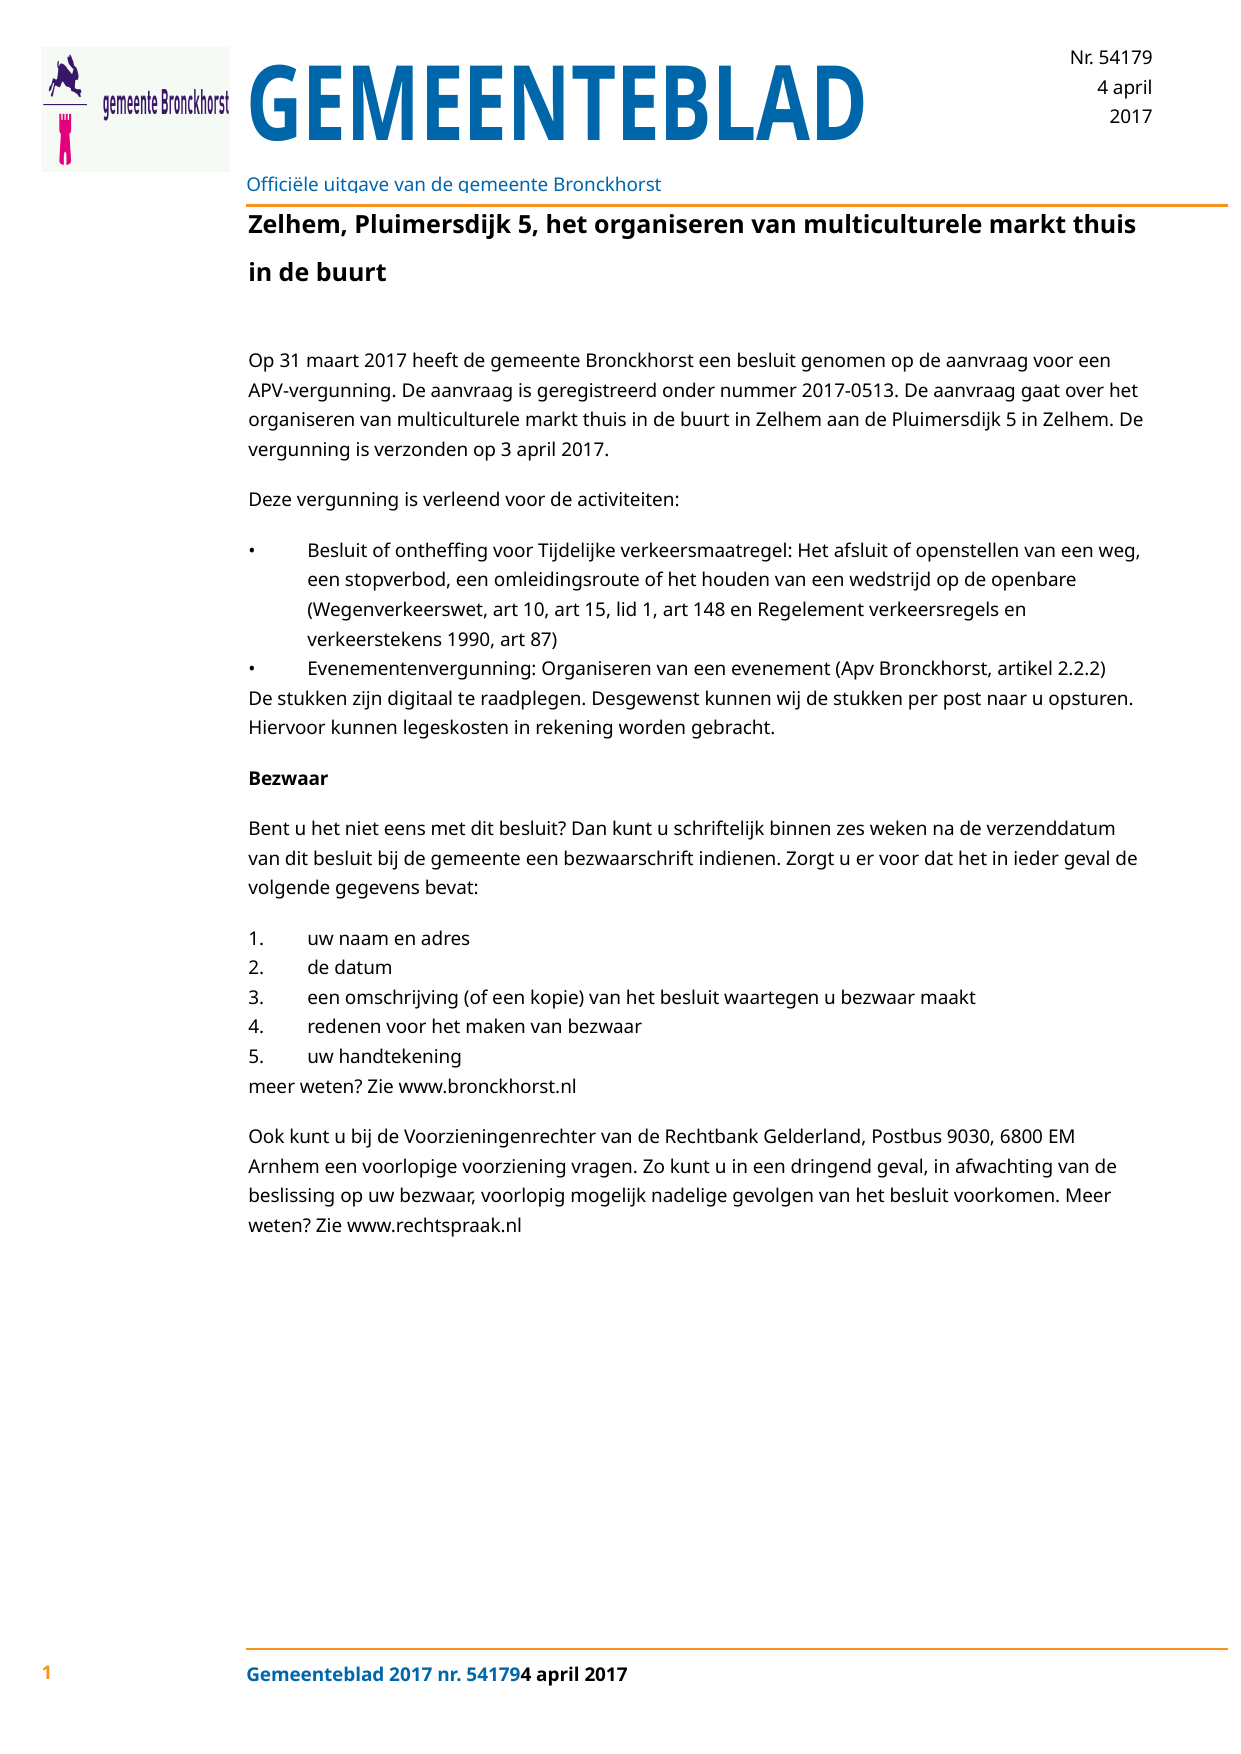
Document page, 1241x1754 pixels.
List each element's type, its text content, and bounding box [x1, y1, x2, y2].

text Deze vergunning is verleend voor de activiteiten: [248, 487, 1152, 512]
list een omschrijving (of een kopie) van het besluit waartegen u bezwaar maakt [248, 984, 1152, 1010]
list uw handtekening [248, 1043, 1152, 1069]
text meer weten? Zie www.bronckhorst.nl [248, 1073, 1152, 1099]
text Zelhem, Pluimersdijk 5, het organiseren van multiculturele markt thuis in de buurt [248, 207, 1152, 288]
text Op 31 maart 2017 heeft de gemeente Bronckhorst een besluit genomen op de aanvraag voor een APV-vergunning. De aanvraag is geregistreerd onder nummer 2017-0513. De aanvraag gaat over het organiseren van multiculturele markt thuis in de buurt in Zelhem aan de Pluimersdijk 5 in Zelhem. De vergunning is verzonden op 3 april 2017. [248, 347, 1152, 462]
list Besluit of ontheffing voor Tijdelijke verkeersmaatregel: Het afsluit of openstellen van een weg, een stopverbod, een omleidingsroute of het houden van een wedstrijd op de openbare (Wegenverkeerswet, art 10, art 15, lid 1, art 148 en Regelement verkeersregels en verkeerstekens 1990, art 87) [248, 537, 1152, 652]
text Ook kunt u bij de Voorzieningenrechter van de Rechtbank Gelderland, Postbus 9030, 6800 EM Arnhem een voorlopige voorziening vragen. Zo kunt u in een dringend geval, in afwachting van de beslissing op uw bezwaar, voorlopig mogelijk nadelige gevolgen van het besluit voorkomen. Meer weten? Zie www.rechtspraak.nl [248, 1123, 1152, 1238]
picture [41, 47, 231, 172]
text De stukken zijn digitaal te raadplegen. Desgewenst kunnen wij de stukken per post naar u opsturen. Hiervoor kunnen legeskosten in rekening worden gebracht. [248, 685, 1152, 740]
text Bezwaar [248, 765, 1152, 791]
list de datum [248, 954, 1152, 980]
list redenen voor het maken van bezwaar [248, 1014, 1152, 1039]
list Evenementenvergunning: Organiseren van een evenement (Apv Bronckhorst, artikel 2.2.2) [248, 655, 1152, 681]
text Bent u het niet eens met dit besluit? Dan kunt u schriftelijk binnen zes weken na de verzenddatum van dit besluit bij de gemeente een bezwaarschrift indienen. Zorgt u er voor dat het in ieder geval de volgende gegevens bevat: [248, 815, 1152, 900]
list uw naam en adres [248, 925, 1152, 951]
